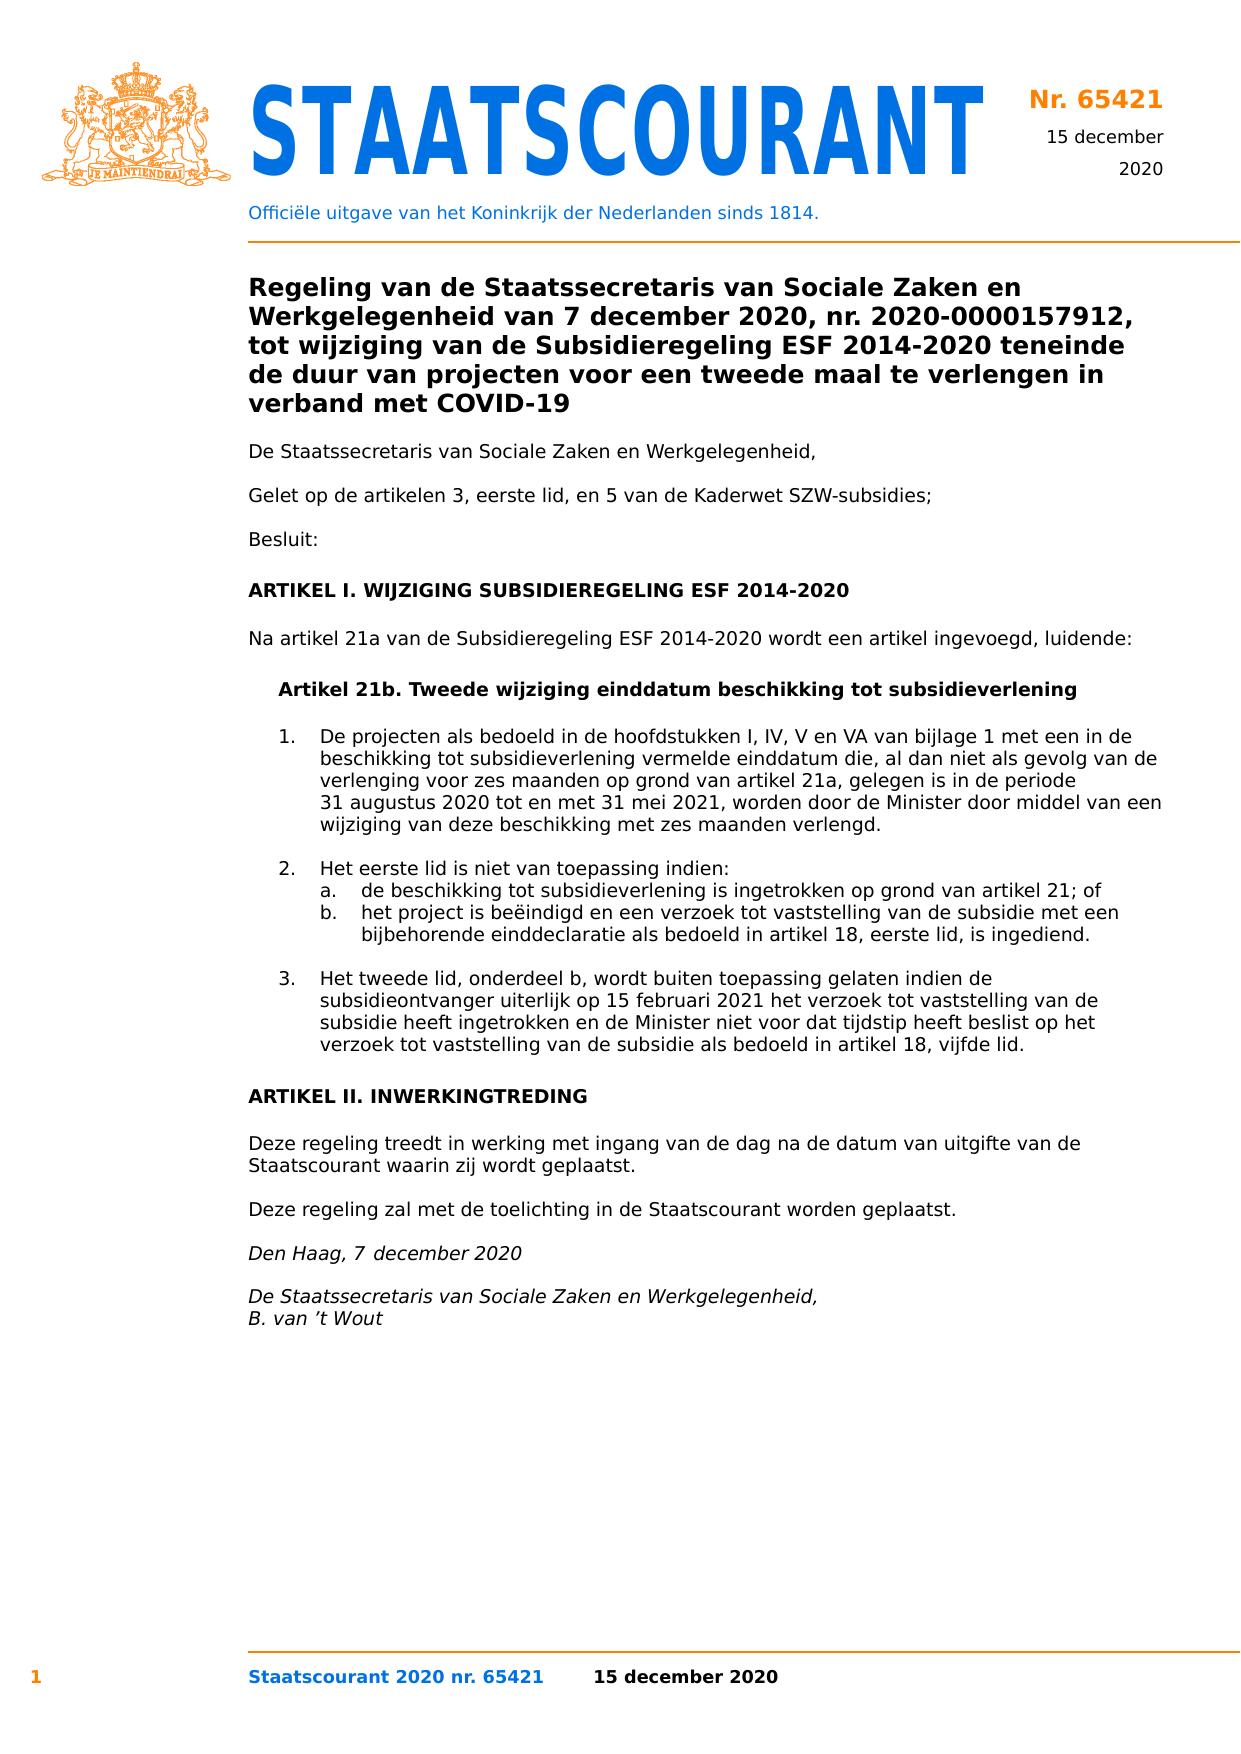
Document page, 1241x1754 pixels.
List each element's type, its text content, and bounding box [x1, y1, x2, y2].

text a. de beschikking tot subsidieverlening is ingetrokken op grond van artikel 21; of [319, 880, 1163, 902]
text Besluit: [248, 528, 1163, 550]
text Na artikel 21a van de Subsidieregeling ESF 2014-2020 wordt een artikel ingevoegd, luidende: [248, 627, 1163, 649]
subtitle ARTIKEL I. WIJZIGING SUBSIDIEREGELING ESF 2014-2020 [248, 580, 1163, 602]
text Deze regeling zal met de toelichting in de Staatscourant worden geplaatst. [248, 1199, 1163, 1221]
table_header [25, 62, 248, 241]
subtitle Regeling van de Staatssecretaris van Sociale Zaken en Werkgelegenheid van 7 december 2020, nr. 2020-0000157912, tot wijziging van de Subsidieregeling ESF 2014-2020 teneinde de duur van projecten voor een tweede maal te verlengen in verband met COVID-19 [248, 273, 1163, 419]
table_header STAATSCOURANT [248, 62, 998, 203]
subtitle Artikel 21b. Tweede wijziging einddatum beschikking tot subsidieverlening [278, 679, 1163, 701]
text b. het project is beëindigd en een verzoek tot vaststelling van de subsidie met een bijbehorende einddeclaratie als bedoeld in artikel 18, eerste lid, is ingediend. [319, 902, 1163, 946]
text 1. De projecten als bedoeld in de hoofdstukken I, IV, V en VA van bijlage 1 met een in de beschikking tot subsidieverlening vermelde einddatum die, al dan niet als gevolg van de verlenging voor zes maanden op grond van artikel 21a, gelegen is in de periode 31 augustus 2020 tot en met 31 mei 2021, worden door de Minister door middel van een wijziging van deze beschikking met zes maanden verlengd. [278, 726, 1163, 836]
table_header Nr. 65421 [998, 62, 1240, 121]
text Deze regeling treedt in werking met ingang van de dag na de datum van uitgifte van de Staatscourant waarin zij wordt geplaatst. [248, 1133, 1163, 1177]
text 3. Het tweede lid, onderdeel b, wordt buiten toepassing gelaten indien de subsidieontvanger uiterlijk op 15 februari 2021 het verzoek tot vaststelling van de subsidie heeft ingetrokken en de Minister niet voor dat tijdstip heeft beslist op het verzoek tot vaststelling van de subsidie als bedoeld in artikel 18, vijfde lid. [278, 968, 1163, 1056]
table_cell 15 december [998, 121, 1240, 153]
text 2. Het eerste lid is niet van toepassing indien: [278, 858, 1163, 880]
table_cell 2020 [998, 153, 1240, 203]
text Den Haag, 7 december 2020 [248, 1242, 1163, 1264]
table_cell Officiële uitgave van het Koninkrijk der Nederlanden sinds 1814. [248, 203, 1240, 241]
picture [41, 62, 231, 186]
text De Staatssecretaris van Sociale Zaken en Werkgelegenheid, [248, 441, 1163, 463]
text Gelet op de artikelen 3, eerste lid, en 5 van de Kaderwet SZW-subsidies; [248, 484, 1163, 507]
subtitle ARTIKEL II. INWERKINGTREDING [248, 1086, 1163, 1108]
text De Staatssecretaris van Sociale Zaken en Werkgelegenheid, B. van ’t Wout [248, 1286, 1163, 1330]
